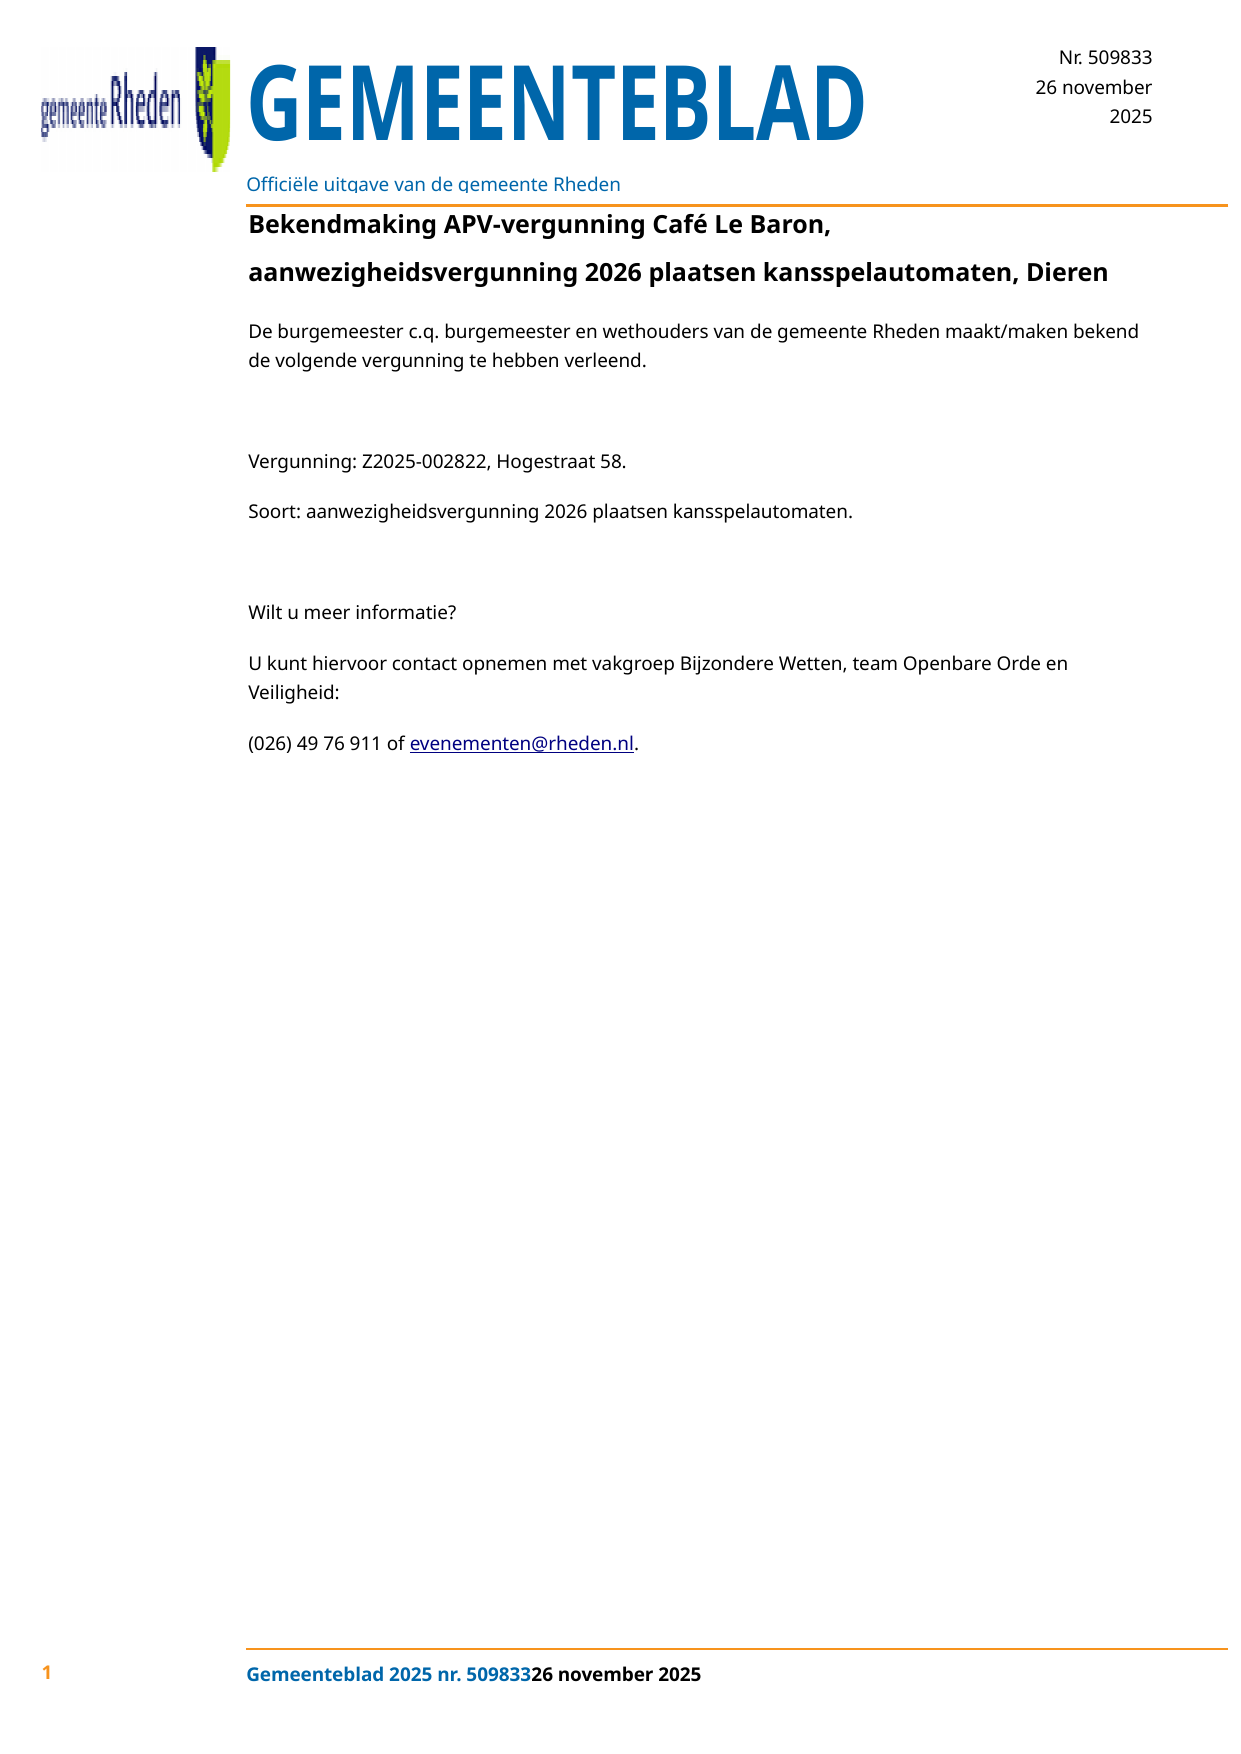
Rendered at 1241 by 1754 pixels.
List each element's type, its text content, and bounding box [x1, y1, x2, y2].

text De burgemeester c.q. burgemeester en wethouders van de gemeente Rheden maakt/maken bekend de volgende vergunning te hebben verleend. [248, 318, 1152, 373]
text Wilt u meer informatie? [248, 599, 1152, 625]
text U kunt hiervoor contact opnemen met vakgroep Bijzondere Wetten, team Openbare Orde en Veiligheid: [248, 650, 1152, 705]
text Vergunning: Z2025-002822, Hogestraat 58. [248, 448, 1152, 474]
text Soort: aanwezigheidsvergunning 2026 plaatsen kansspelautomaten. [248, 499, 1152, 524]
text Bekendmaking APV-vergunning Café Le Baron, aanwezigheidsvergunning 2026 plaatsen kansspelautomaten, Dieren [248, 207, 1152, 288]
text (026) 49 76 911 of evenementen@rheden.nl. [248, 730, 1152, 756]
picture [41, 47, 231, 172]
